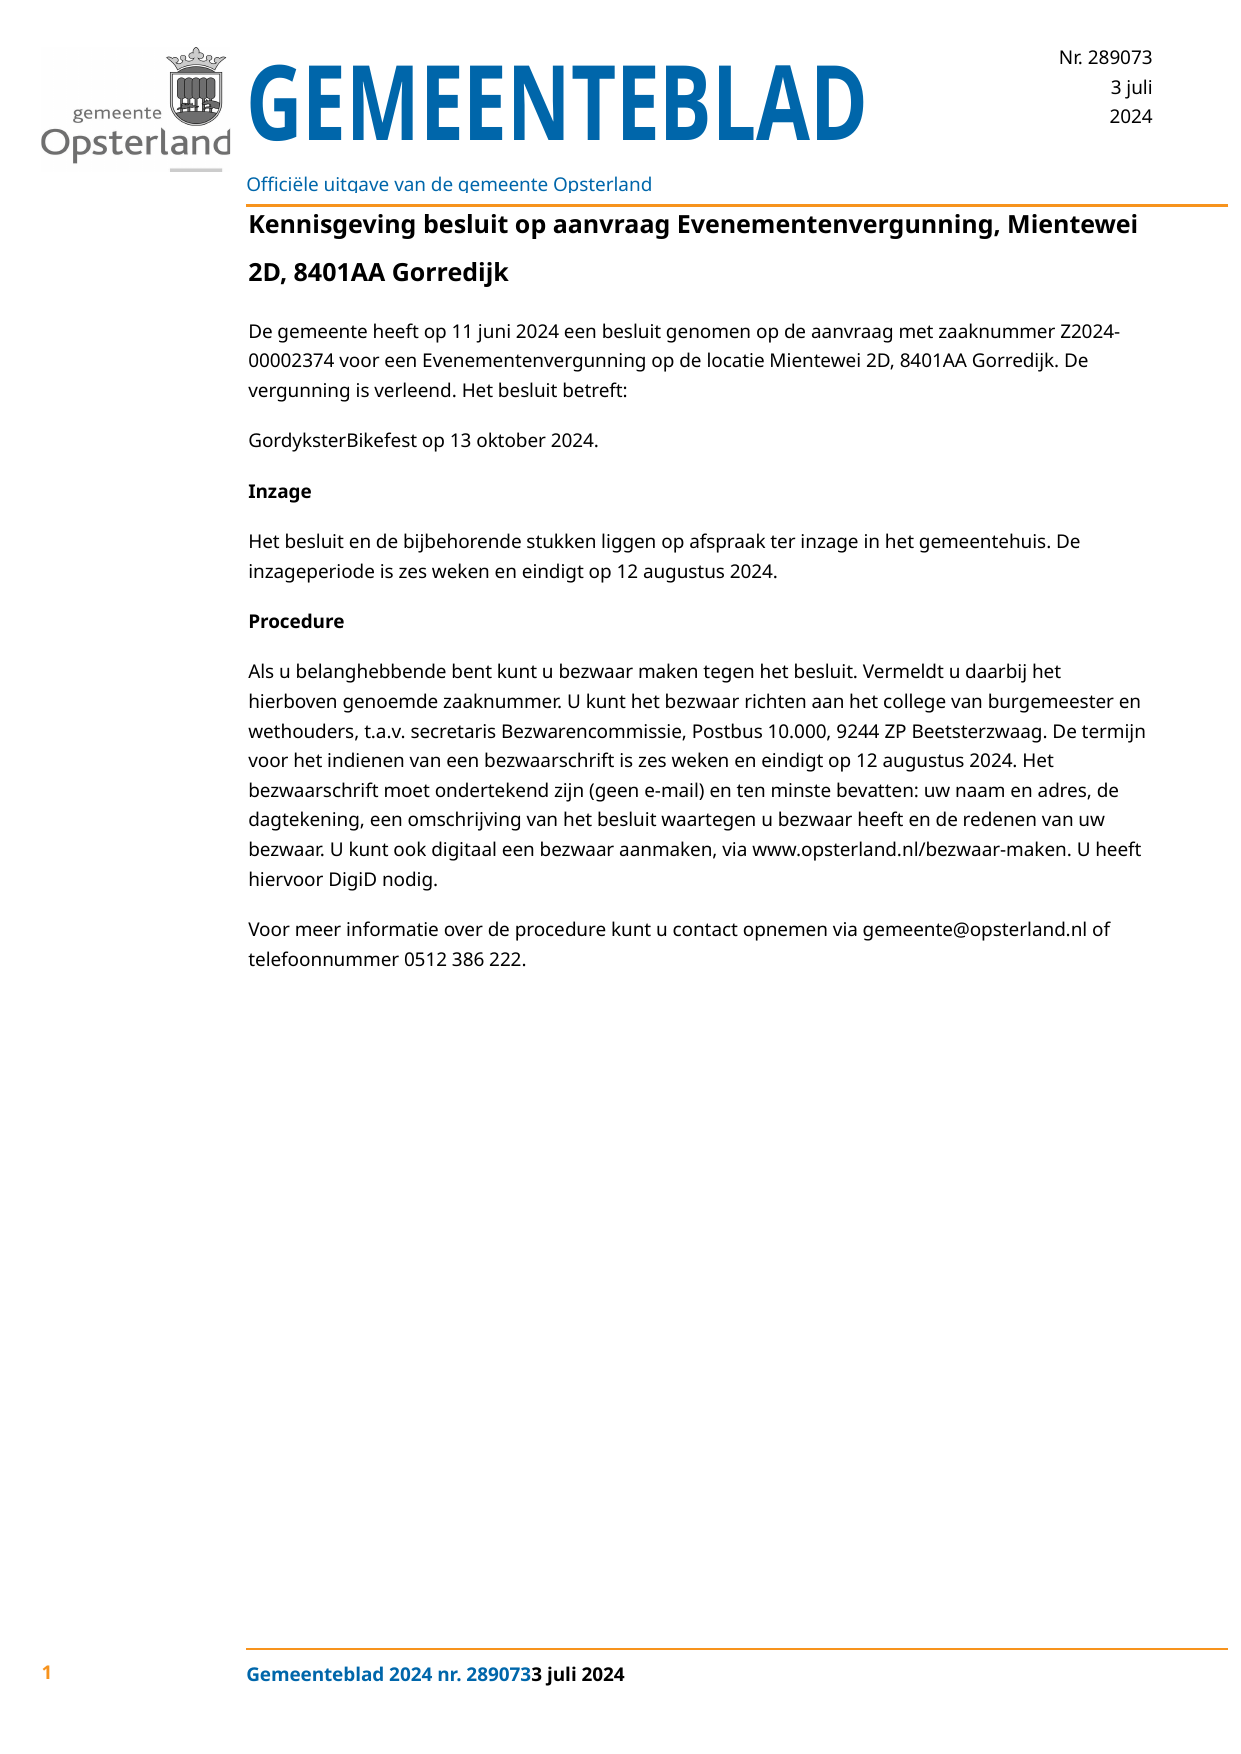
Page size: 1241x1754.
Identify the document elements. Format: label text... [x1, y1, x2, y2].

picture [41, 47, 231, 172]
text Als u belanghebbende bent kunt u bezwaar maken tegen het besluit. Vermeldt u daarbij het hierboven genoemde zaaknummer. U kunt het bezwaar richten aan het college van burgemeester en wethouders, t.a.v. secretaris Bezwarencommissie, Postbus 10.000, 9244 ZP Beetsterzwaag. De termijn voor het indienen van een bezwaarschrift is zes weken en eindigt op 12 augustus 2024. Het bezwaarschrift moet ondertekend zijn (geen e-mail) en ten minste bevatten: uw naam en adres, de dagtekening, een omschrijving van het besluit waartegen u bezwaar heeft en de redenen van uw bezwaar. U kunt ook digitaal een bezwaar aanmaken, via www.opsterland.nl/bezwaar-maken. U heeft hiervoor DigiD nodig. [248, 659, 1152, 892]
text Procedure [248, 608, 1152, 634]
text De gemeente heeft op 11 juni 2024 een besluit genomen op de aanvraag met zaaknummer Z2024-00002374 voor een Evenementenvergunning op de locatie Mientewei 2D, 8401AA Gorredijk. De vergunning is verleend. Het besluit betreft: [248, 318, 1152, 403]
text Inzage [248, 478, 1152, 504]
text GordyksterBikefest op 13 oktober 2024. [248, 427, 1152, 453]
text Voor meer informatie over de procedure kunt u contact opnemen via gemeente@opsterland.nl of telefoonnummer 0512 386 222. [248, 916, 1152, 972]
text Kennisgeving besluit op aanvraag Evenementenvergunning, Mientewei 2D, 8401AA Gorredijk [248, 207, 1152, 288]
text Het besluit en de bijbehorende stukken liggen op afspraak ter inzage in het gemeentehuis. De inzageperiode is zes weken en eindigt op 12 augustus 2024. [248, 528, 1152, 584]
